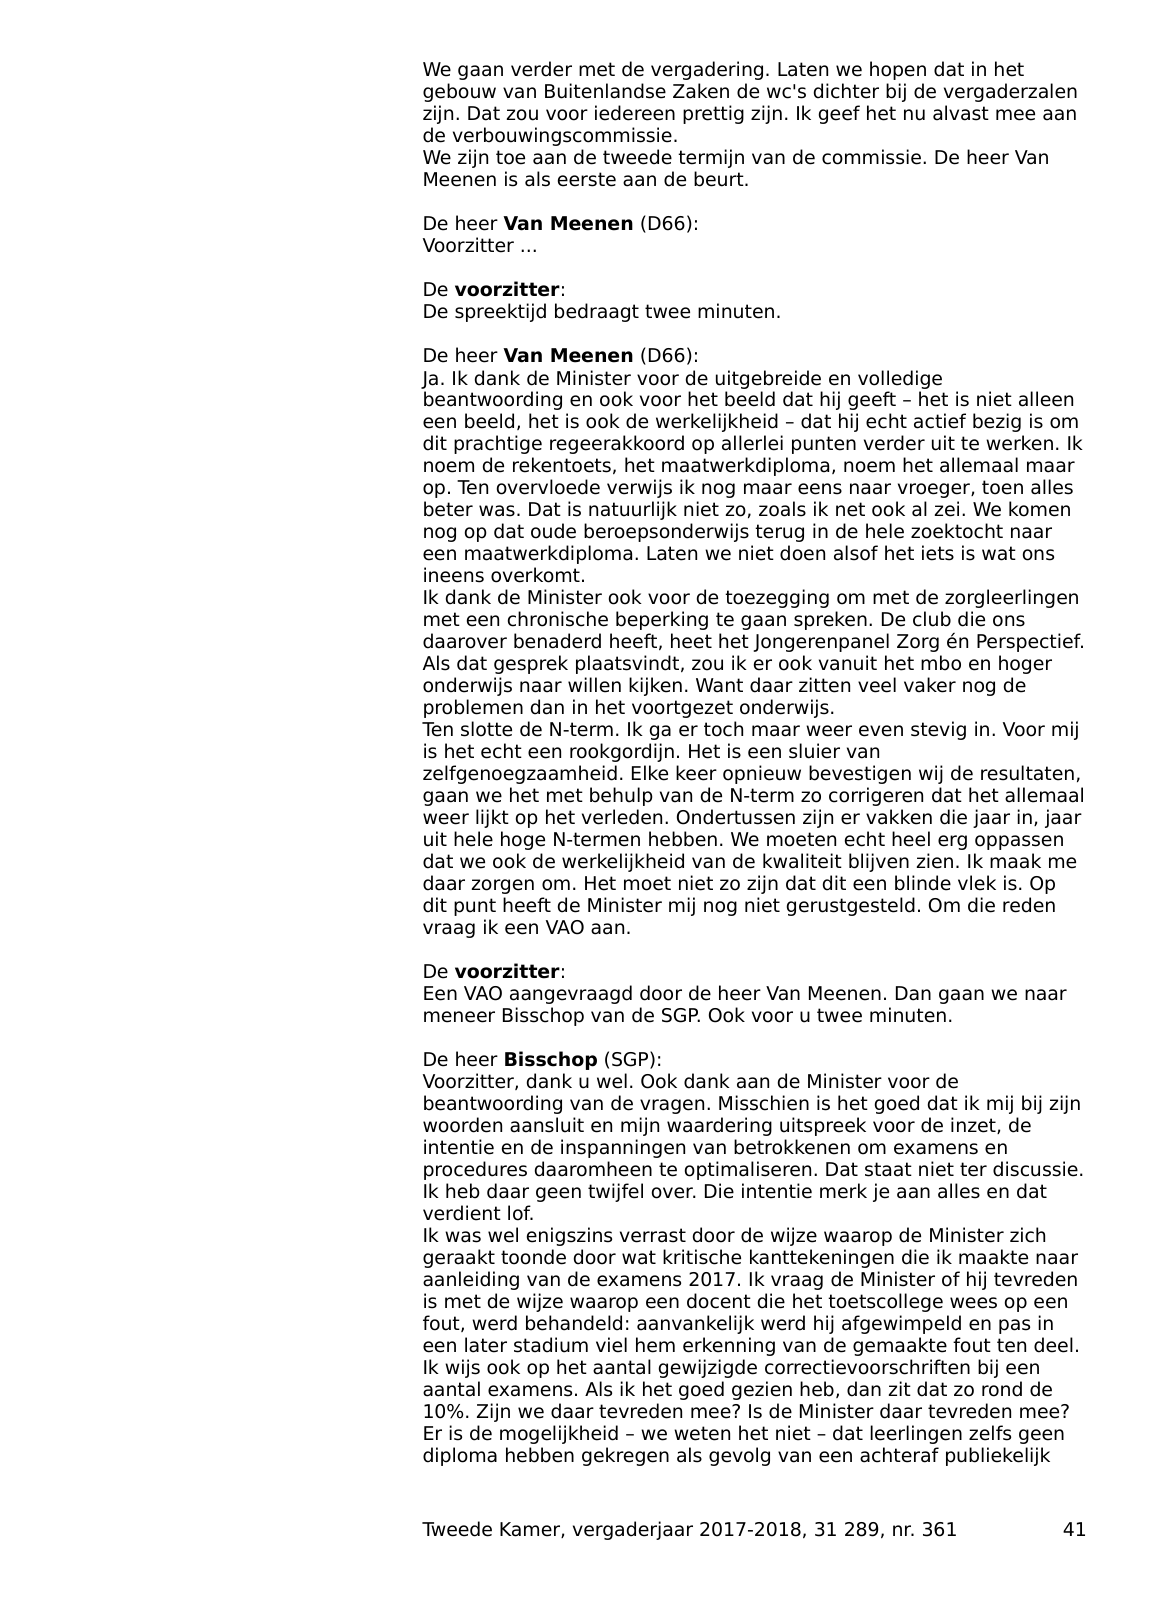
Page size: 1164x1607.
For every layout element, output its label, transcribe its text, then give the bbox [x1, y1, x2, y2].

text Ja. Ik dank de Minister voor de uitgebreide en volledige beantwoording en ook voor het beeld dat hij geeft – het is niet alleen een beeld, het is ook de werkelijkheid – dat hij echt actief bezig is om dit prachtige regeerakkoord op allerlei punten verder uit te werken. Ik noem de rekentoets, het maatwerkdiploma, noem het allemaal maar op. Ten overvloede verwijs ik nog maar eens naar vroeger, toen alles beter was. Dat is natuurlijk niet zo, zoals ik net ook al zei. We komen nog op dat oude beroepsonderwijs terug in de hele zoektocht naar een maatwerkdiploma. Laten we niet doen alsof het iets is wat ons ineens overkomt. [422, 367, 1087, 587]
text Een VAO aangevraagd door de heer Van Meenen. Dan gaan we naar meneer Bisschop van de SGP. Ook voor u twee minuten. [422, 983, 1087, 1027]
text We zijn toe aan de tweede termijn van de commissie. De heer Van Meenen is als eerste aan de beurt. [422, 147, 1087, 191]
text De voorzitter: [422, 961, 1087, 983]
text Voorzitter, dank u wel. Ook dank aan de Minister voor de beantwoording van de vragen. Misschien is het goed dat ik mij bij zijn woorden aansluit en mijn waardering uitspreek voor de inzet, de intentie en de inspanningen van betrokkenen om examens en procedures daaromheen te optimaliseren. Dat staat niet ter discussie. Ik heb daar geen twijfel over. Die intentie merk je aan alles en dat verdient lof. [422, 1071, 1087, 1225]
text Ten slotte de N-term. Ik ga er toch maar weer even stevig in. Voor mij is het echt een rookgordijn. Het is een sluier van zelfgenoegzaamheid. Elke keer opnieuw bevestigen wij de resultaten, gaan we het met behulp van de N-term zo corrigeren dat het allemaal weer lijkt op het verleden. Ondertussen zijn er vakken die jaar in, jaar uit hele hoge N-termen hebben. We moeten echt heel erg oppassen dat we ook de werkelijkheid van de kwaliteit blijven zien. Ik maak me daar zorgen om. Het moet niet zo zijn dat dit een blinde vlek is. Op dit punt heeft de Minister mij nog niet gerustgesteld. Om die reden vraag ik een VAO aan. [422, 719, 1087, 939]
text De heer Bisschop (SGP): [422, 1049, 1087, 1071]
text Voorzitter ... [422, 235, 1087, 257]
text Ik was wel enigszins verrast door de wijze waarop de Minister zich geraakt toonde door wat kritische kanttekeningen die ik maakte naar aanleiding van de examens 2017. Ik vraag de Minister of hij tevreden is met de wijze waarop een docent die het toetscollege wees op een fout, werd behandeld: aanvankelijk werd hij afgewimpeld en pas in een later stadium viel hem erkenning van de gemaakte fout ten deel. Ik wijs ook op het aantal gewijzigde correctievoorschriften bij een aantal examens. Als ik het goed gezien heb, dan zit dat zo rond de 10%. Zijn we daar tevreden mee? Is de Minister daar tevreden mee? Er is de mogelijkheid – we weten het niet – dat leerlingen zelfs geen diploma hebben gekregen als gevolg van een achteraf publiekelijk [422, 1225, 1087, 1467]
text De heer Van Meenen (D66): [422, 345, 1087, 367]
text Ik dank de Minister ook voor de toezegging om met de zorgleerlingen met een chronische beperking te gaan spreken. De club die ons daarover benaderd heeft, heet het Jongerenpanel Zorg én Perspectief. Als dat gesprek plaatsvindt, zou ik er ook vanuit het mbo en hoger onderwijs naar willen kijken. Want daar zitten veel vaker nog de problemen dan in het voortgezet onderwijs. [422, 587, 1087, 719]
text De spreektijd bedraagt twee minuten. [422, 301, 1087, 323]
text De voorzitter: [422, 279, 1087, 301]
text De heer Van Meenen (D66): [422, 213, 1087, 235]
text We gaan verder met de vergadering. Laten we hopen dat in het gebouw van Buitenlandse Zaken de wc's dichter bij de vergaderzalen zijn. Dat zou voor iedereen prettig zijn. Ik geef het nu alvast mee aan de verbouwingscommissie. [422, 59, 1087, 147]
